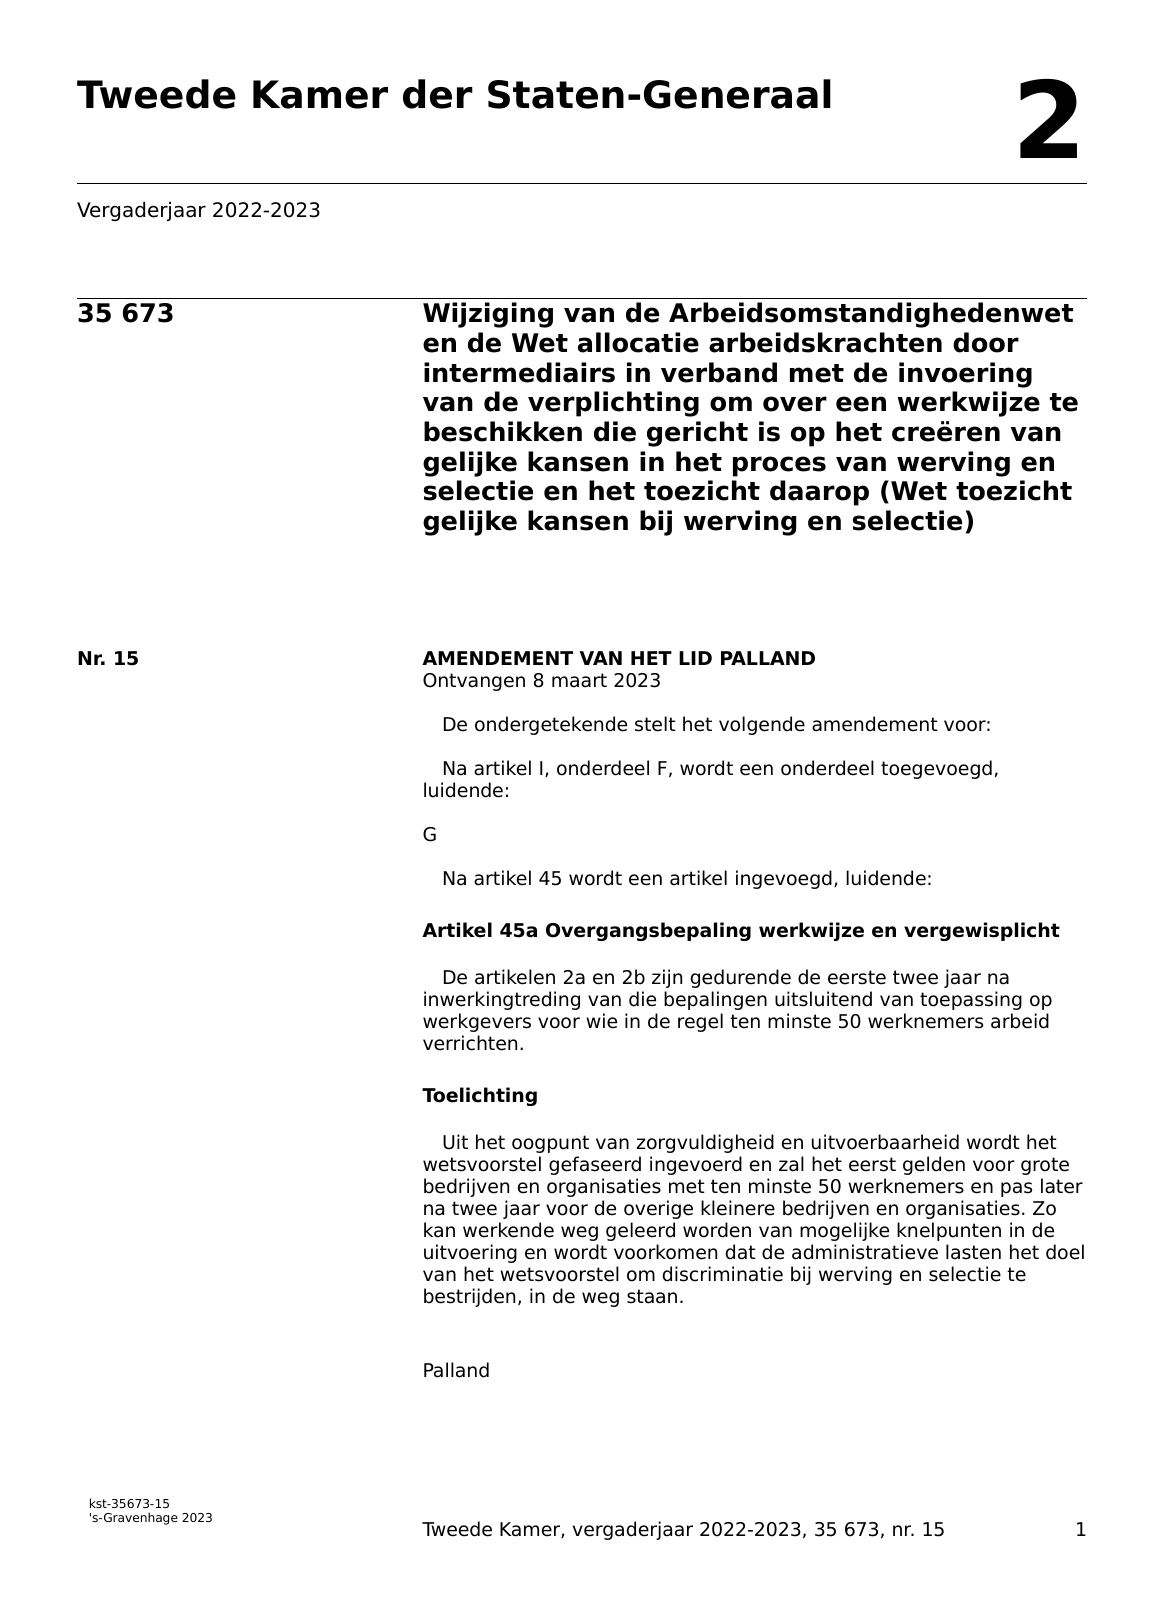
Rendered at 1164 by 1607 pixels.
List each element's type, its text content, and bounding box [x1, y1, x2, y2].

subtitle Toelichting [422, 1085, 1087, 1107]
text 's-Gravenhage 2023 [88, 1511, 323, 1525]
subtitle Nr. 15 AMENDEMENT VAN HET LID PALLAND [77, 647, 1087, 669]
text Uit het oogpunt van zorgvuldigheid en uitvoerbaarheid wordt het wetsvoorstel gefaseerd ingevoerd en zal het eerst gelden voor grote bedrijven en organisaties met ten minste 50 werknemers en pas later na twee jaar voor de overige kleinere bedrijven en organisaties. Zo kan werkende weg geleerd worden van mogelijke knelpunten in de uitvoering en wordt voorkomen dat de administratieve lasten het doel van het wetsvoorstel om discriminatie bij werving en selectie te bestrijden, in de weg staan. [422, 1132, 1087, 1308]
subtitle Artikel 45a Overgangsbepaling werkwijze en vergewisplicht [422, 920, 1087, 942]
table_header 2 [886, 59, 1087, 183]
table_header Tweede Kamer der Staten-Generaal [77, 59, 886, 183]
text Palland [422, 1338, 1087, 1382]
text Na artikel 45 wordt een artikel ingevoegd, luidende: [422, 868, 1087, 890]
text kst-35673-15 [88, 1497, 323, 1511]
text Na artikel I, onderdeel F, wordt een onderdeel toegevoegd, luidende: [422, 758, 1087, 802]
subtitle 35 673 Wijziging van de Arbeidsomstandighedenwet en de Wet allocatie arbeidskrachten door intermediairs in verband met de invoering van de verplichting om over een werkwijze te beschikken die gericht is op het creëren van gelijke kansen in het proces van werving en selectie en het toezicht daarop (Wet toezicht gelijke kansen bij werving en selectie) [77, 299, 1087, 536]
text De artikelen 2a en 2b zijn gedurende de eerste twee jaar na inwerkingtreding van die bepalingen uitsluitend van toepassing op werkgevers voor wie in de regel ten minste 50 werknemers arbeid verrichten. [422, 967, 1087, 1055]
text G [422, 824, 1087, 846]
text Ontvangen 8 maart 2023 [422, 669, 1087, 691]
text De ondergetekende stelt het volgende amendement voor: [422, 714, 1087, 736]
table_cell Vergaderjaar 2022-2023 [77, 184, 1087, 298]
